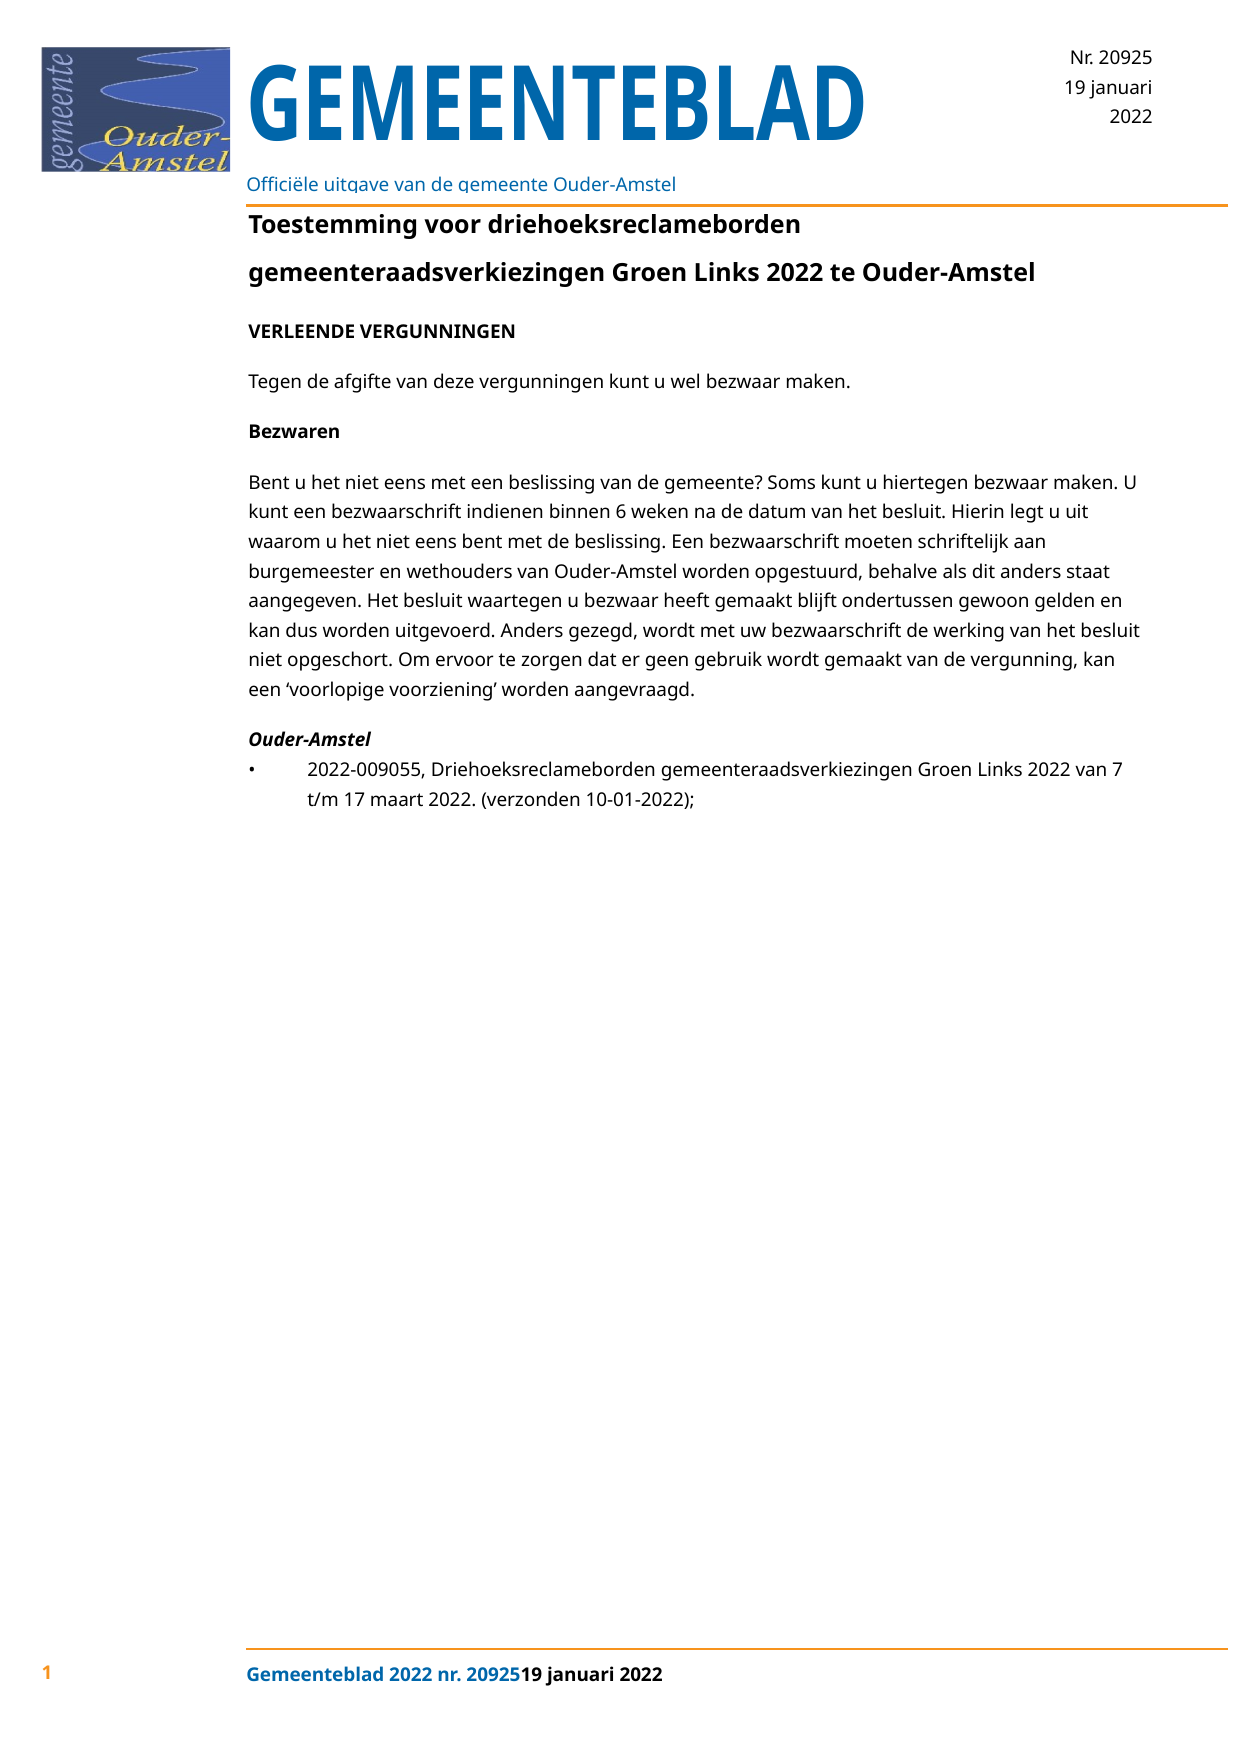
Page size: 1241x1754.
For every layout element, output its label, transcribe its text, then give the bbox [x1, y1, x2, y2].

text Bent u het niet eens met een beslissing van de gemeente? Soms kunt u hiertegen bezwaar maken. U kunt een bezwaarschrift indienen binnen 6 weken na de datum van het besluit. Hierin legt u uit waarom u het niet eens bent met de beslissing. Een bezwaarschrift moeten schriftelijk aan burgemeester en wethouders van Ouder-Amstel worden opgestuurd, behalve als dit anders staat aangegeven. Het besluit waartegen u bezwaar heeft gemaakt blijft ondertussen gewoon gelden en kan dus worden uitgevoerd. Anders gezegd, wordt met uw bezwaarschrift de werking van het besluit niet opgeschort. Om ervoor te zorgen dat er geen gebruik wordt gemaakt van de vergunning, kan een ‘voorlopige voorziening’ worden aangevraagd. [248, 469, 1152, 702]
text VERLEENDE VERGUNNINGEN [248, 318, 1152, 344]
text Toestemming voor driehoeksreclameborden gemeenteraadsverkiezingen Groen Links 2022 te Ouder-Amstel [248, 207, 1152, 288]
list 2022-009055, Driehoeksreclameborden gemeenteraadsverkiezingen Groen Links 2022 van 7 t/m 17 maart 2022. (verzonden 10-01-2022); [248, 756, 1152, 812]
text Ouder-Amstel [248, 727, 1152, 752]
picture [41, 47, 231, 172]
text Tegen de afgifte van deze vergunningen kunt u wel bezwaar maken. [248, 368, 1152, 394]
text Bezwaren [248, 419, 1152, 444]
